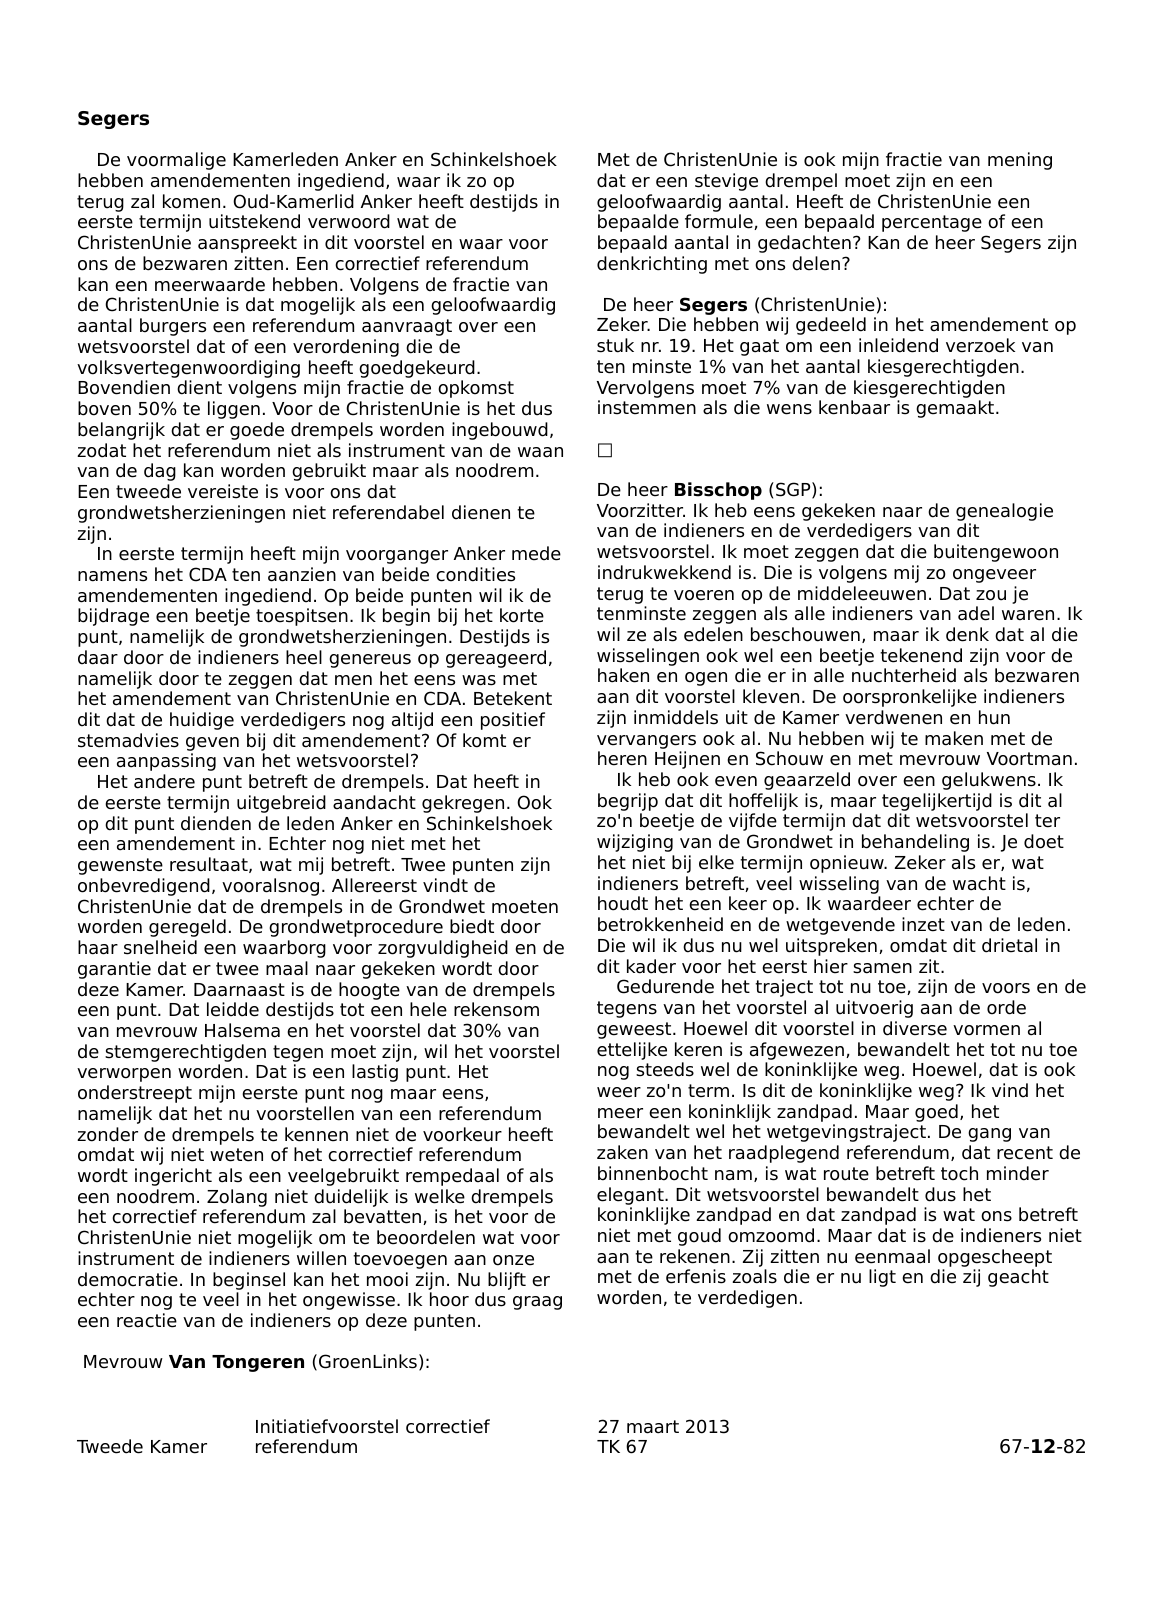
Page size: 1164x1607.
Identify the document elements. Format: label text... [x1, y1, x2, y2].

text Ik heb ook even geaarzeld over een gelukwens. Ik begrijp dat dit hoffelijk is, maar tegelijkertijd is dit al zo'n beetje de vijfde termijn dat dit wetsvoorstel ter wijziging van de Grondwet in behandeling is. Je doet het niet bij elke termijn opnieuw. Zeker als er, wat indieners betreft, veel wisseling van de wacht is, houdt het een keer op. Ik waardeer echter de betrokkenheid en de wetgevende inzet van de leden. Die wil ik dus nu wel uitspreken, omdat dit drietal in dit kader voor het eerst hier samen zit. [596, 770, 1087, 977]
text De heer Segers (ChristenUnie): [596, 294, 1087, 315]
text In eerste termijn heeft mijn voorganger Anker mede namens het CDA ten aanzien van beide condities amendementen ingediend. Op beide punten wil ik de bijdrage een beetje toespitsen. Ik begin bij het korte punt, namelijk de grondwetsherzieningen. Destijds is daar door de indieners heel genereus op gereageerd, namelijk door te zeggen dat men het eens was met het amendement van ChristenUnie en CDA. Betekent dit dat de huidige verdedigers nog altijd een positief stemadvies geven bij dit amendement? Of komt er een aanpassing van het wetsvoorstel? [77, 544, 567, 772]
text Mevrouw Van Tongeren (GroenLinks): [77, 1352, 567, 1372]
text Voorzitter. Ik heb eens gekeken naar de genealogie van de indieners en de verdedigers van dit wetsvoorstel. Ik moet zeggen dat die buitengewoon indrukwekkend is. Die is volgens mij zo ongeveer terug te voeren op de middeleeuwen. Dat zou je tenminste zeggen als alle indieners van adel waren. Ik wil ze als edelen beschouwen, maar ik denk dat al die wisselingen ook wel een beetje tekenend zijn voor de haken en ogen die er in alle nuchterheid als bezwaren aan dit voorstel kleven. De oorspronkelijke indieners zijn inmiddels uit de Kamer verdwenen en hun vervangers ook al. Nu hebben wij te maken met de heren Heijnen en Schouw en met mevrouw Voortman. [596, 500, 1087, 770]
text Het andere punt betreft de drempels. Dat heeft in de eerste termijn uitgebreid aandacht gekregen. Ook op dit punt dienden de leden Anker en Schinkelshoek een amendement in. Echter nog niet met het gewenste resultaat, wat mij betreft. Twee punten zijn onbevredigend, vooralsnog. Allereerst vindt de ChristenUnie dat de drempels in de Grondwet moeten worden geregeld. De grondwetprocedure biedt door haar snelheid een waarborg voor zorgvuldigheid en de garantie dat er twee maal naar gekeken wordt door deze Kamer. Daarnaast is de hoogte van de drempels een punt. Dat leidde destijds tot een hele rekensom van mevrouw Halsema en het voorstel dat 30% van de stemgerechtigden tegen moet zijn, wil het voorstel verworpen worden. Dat is een lastig punt. Het onderstreept mijn eerste punt nog maar eens, namelijk dat het nu voorstellen van een referendum zonder de drempels te kennen niet de voorkeur heeft omdat wij niet weten of het correctief referendum wordt ingericht als een veelgebruikt rempedaal of als een noodrem. Zolang niet duidelijk is welke drempels het correctief referendum zal bevatten, is het voor de ChristenUnie niet mogelijk om te beoordelen wat voor instrument de indieners willen toevoegen aan onze democratie. In beginsel kan het mooi zijn. Nu blijft er echter nog te veel in het ongewisse. Ik hoor dus graag een reactie van de indieners op deze punten. [77, 772, 567, 1332]
text Zeker. Die hebben wij gedeeld in het amendement op stuk nr. 19. Het gaat om een inleidend verzoek van ten minste 1% van het aantal kiesgerechtigden. Vervolgens moet 7% van de kiesgerechtigden instemmen als die wens kenbaar is gemaakt. [596, 315, 1087, 419]
text Met de ChristenUnie is ook mijn fractie van mening dat er een stevige drempel moet zijn en een geloofwaardig aantal. Heeft de ChristenUnie een bepaalde formule, een bepaald percentage of een bepaald aantal in gedachten? Kan de heer Segers zijn denkrichting met ons delen? [596, 150, 1087, 274]
text De heer Bisschop (SGP): [596, 480, 1087, 500]
text De voormalige Kamerleden Anker en Schinkelshoek hebben amendementen ingediend, waar ik zo op terug zal komen. Oud-Kamerlid Anker heeft destijds in eerste termijn uitstekend verwoord wat de ChristenUnie aanspreekt in dit voorstel en waar voor ons de bezwaren zitten. Een correctief referendum kan een meerwaarde hebben. Volgens de fractie van de ChristenUnie is dat mogelijk als een geloofwaardig aantal burgers een referendum aanvraagt over een wetsvoorstel dat of een verordening die de volksvertegenwoordiging heeft goedgekeurd. Bovendien dient volgens mijn fractie de opkomst boven 50% te liggen. Voor de ChristenUnie is het dus belangrijk dat er goede drempels worden ingebouwd, zodat het referendum niet als instrument van de waan van de dag kan worden gebruikt maar als noodrem. Een tweede vereiste is voor ons dat grondwetsherzieningen niet referendabel dienen te zijn. [77, 150, 567, 544]
text □ [596, 439, 1087, 460]
text Gedurende het traject tot nu toe, zijn de voors en de tegens van het voorstel al uitvoerig aan de orde geweest. Hoewel dit voorstel in diverse vormen al ettelijke keren is afgewezen, bewandelt het tot nu toe nog steeds wel de koninklijke weg. Hoewel, dat is ook weer zo'n term. Is dit de koninklijke weg? Ik vind het meer een koninklijk zandpad. Maar goed, het bewandelt wel het wetgevingstraject. De gang van zaken van het raadplegend referendum, dat recent de binnenbocht nam, is wat route betreft toch minder elegant. Dit wetsvoorstel bewandelt dus het koninklijke zandpad en dat zandpad is wat ons betreft niet met goud omzoomd. Maar dat is de indieners niet aan te rekenen. Zij zitten nu eenmaal opgescheept met de erfenis zoals die er nu ligt en die zij geacht worden, te verdedigen. [596, 977, 1087, 1309]
